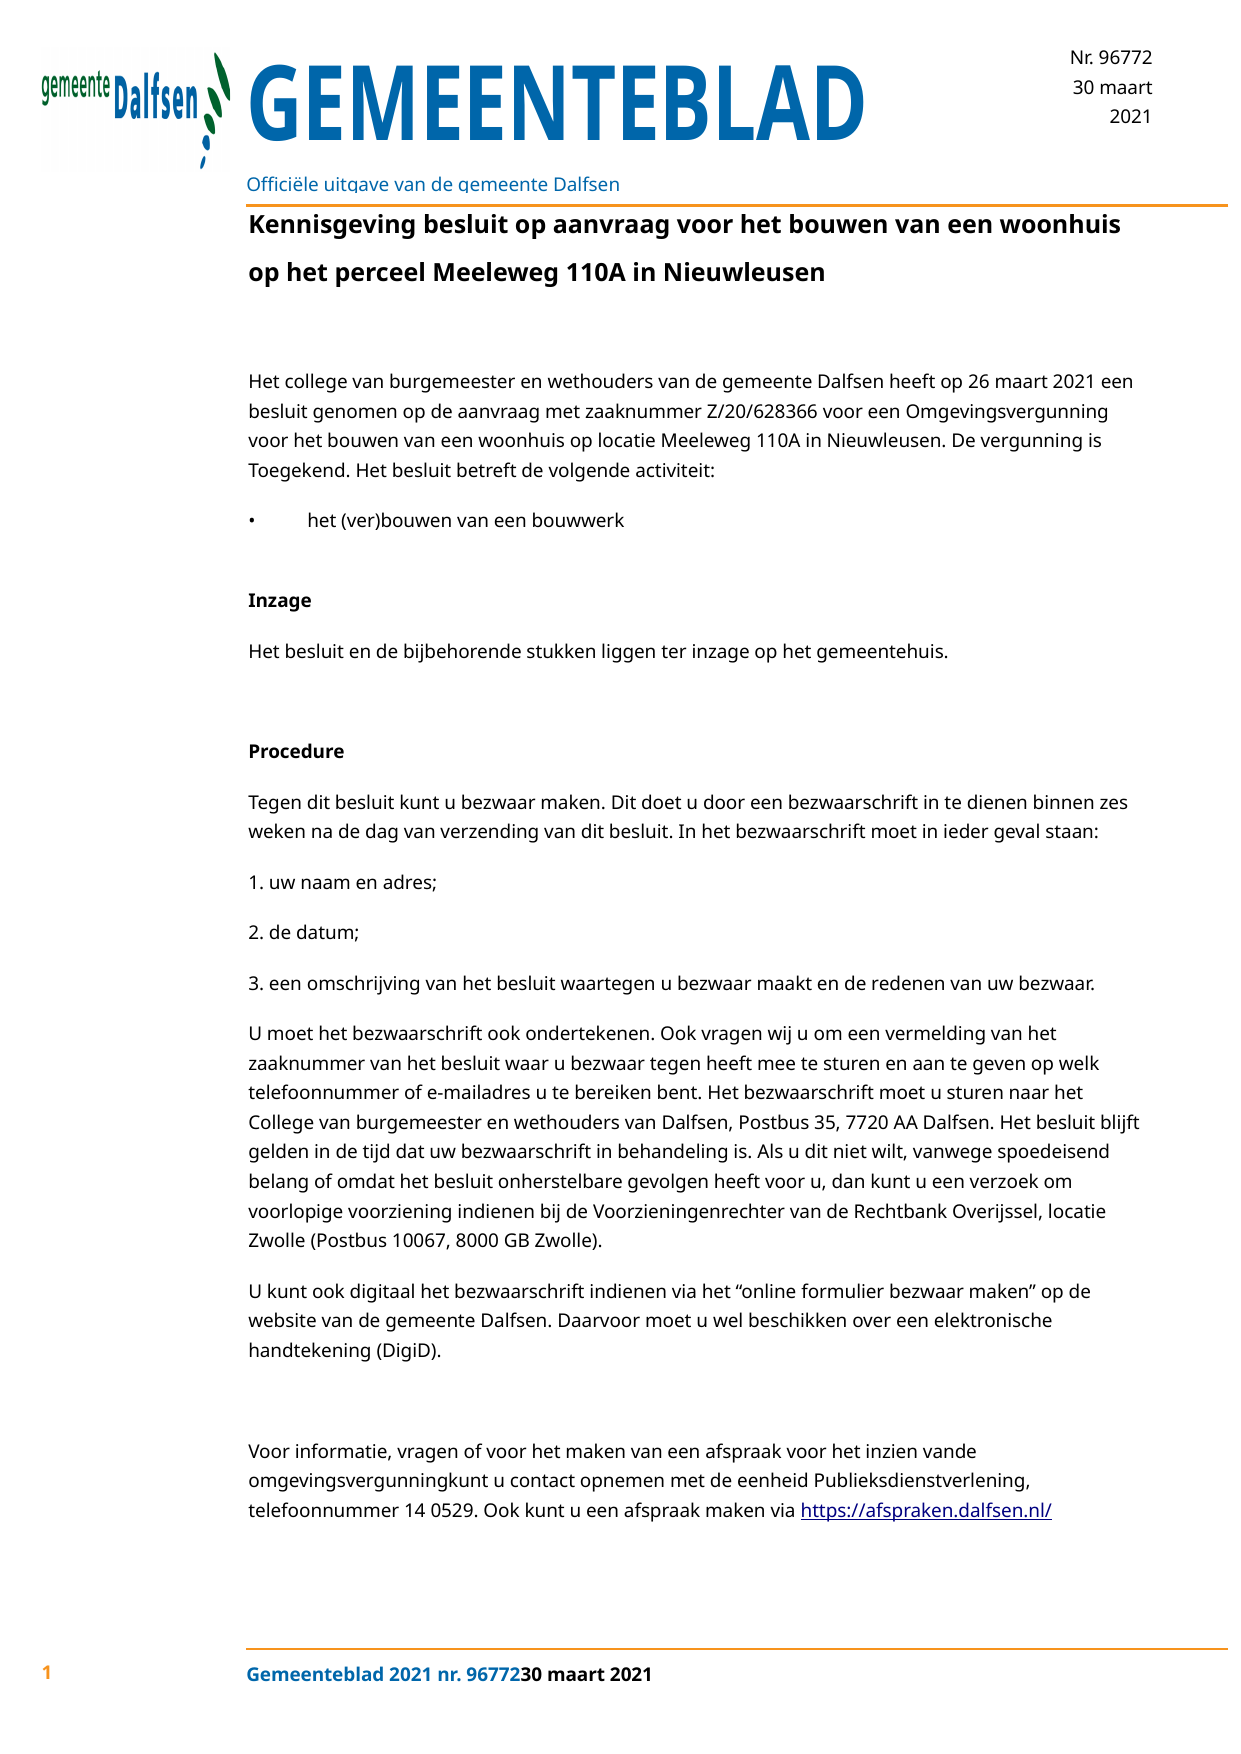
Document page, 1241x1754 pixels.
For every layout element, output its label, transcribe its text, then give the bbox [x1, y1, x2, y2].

text Inzage [248, 587, 1152, 613]
picture [41, 47, 231, 172]
text Procedure [248, 739, 1152, 764]
list het (ver)bouwen van een bouwwerk [248, 507, 1152, 533]
text 1. uw naam en adres; [248, 869, 1152, 895]
text Het besluit en de bijbehorende stukken liggen ter inzage op het gemeentehuis. [248, 638, 1152, 664]
text Voor informatie, vragen of voor het maken van een afspraak voor het inzien vande omgevingsvergunningkunt u contact opnemen met de eenheid Publieksdienstverlening, telefoonnummer 14 0529. Ook kunt u een afspraak maken via https://afspraken.dalfsen.nl/ [248, 1438, 1152, 1523]
text Kennisgeving besluit op aanvraag voor het bouwen van een woonhuis op het perceel Meeleweg 110A in Nieuwleusen [248, 207, 1152, 288]
text 3. een omschrijving van het besluit waartegen u bezwaar maakt en de redenen van uw bezwaar. [248, 970, 1152, 996]
text Tegen dit besluit kunt u bezwaar maken. Dit doet u door een bezwaarschrift in te dienen binnen zes weken na de dag van verzending van dit besluit. In het bezwaarschrift moet in ieder geval staan: [248, 789, 1152, 844]
text U moet het bezwaarschrift ook ondertekenen. Ook vragen wij u om een vermelding van het zaaknummer van het besluit waar u bezwaar tegen heeft mee te sturen en aan te geven op welk telefoonnummer of e-mailadres u te bereiken bent. Het bezwaarschrift moet u sturen naar het College van burgemeester en wethouders van Dalfsen, Postbus 35, 7720 AA Dalfsen. Het besluit blijft gelden in de tijd dat uw bezwaarschrift in behandeling is. Als u dit niet wilt, vanwege spoedeisend belang of omdat het besluit onherstelbare gevolgen heeft voor u, dan kunt u een verzoek om voorlopige voorziening indienen bij de Voorzieningenrechter van de Rechtbank Overijssel, locatie Zwolle (Postbus 10067, 8000 GB Zwolle). [248, 1020, 1152, 1253]
text Het college van burgemeester en wethouders van de gemeente Dalfsen heeft op 26 maart 2021 een besluit genomen op de aanvraag met zaaknummer Z/20/628366 voor een Omgevingsvergunning voor het bouwen van een woonhuis op locatie Meeleweg 110A in Nieuwleusen. De vergunning is Toegekend. Het besluit betreft de volgende activiteit: [248, 368, 1152, 483]
text 2. de datum; [248, 919, 1152, 945]
text U kunt ook digitaal het bezwaarschrift indienen via het “online formulier bezwaar maken” op de website van de gemeente Dalfsen. Daarvoor moet u wel beschikken over een elektronische handtekening (DigiD). [248, 1278, 1152, 1363]
